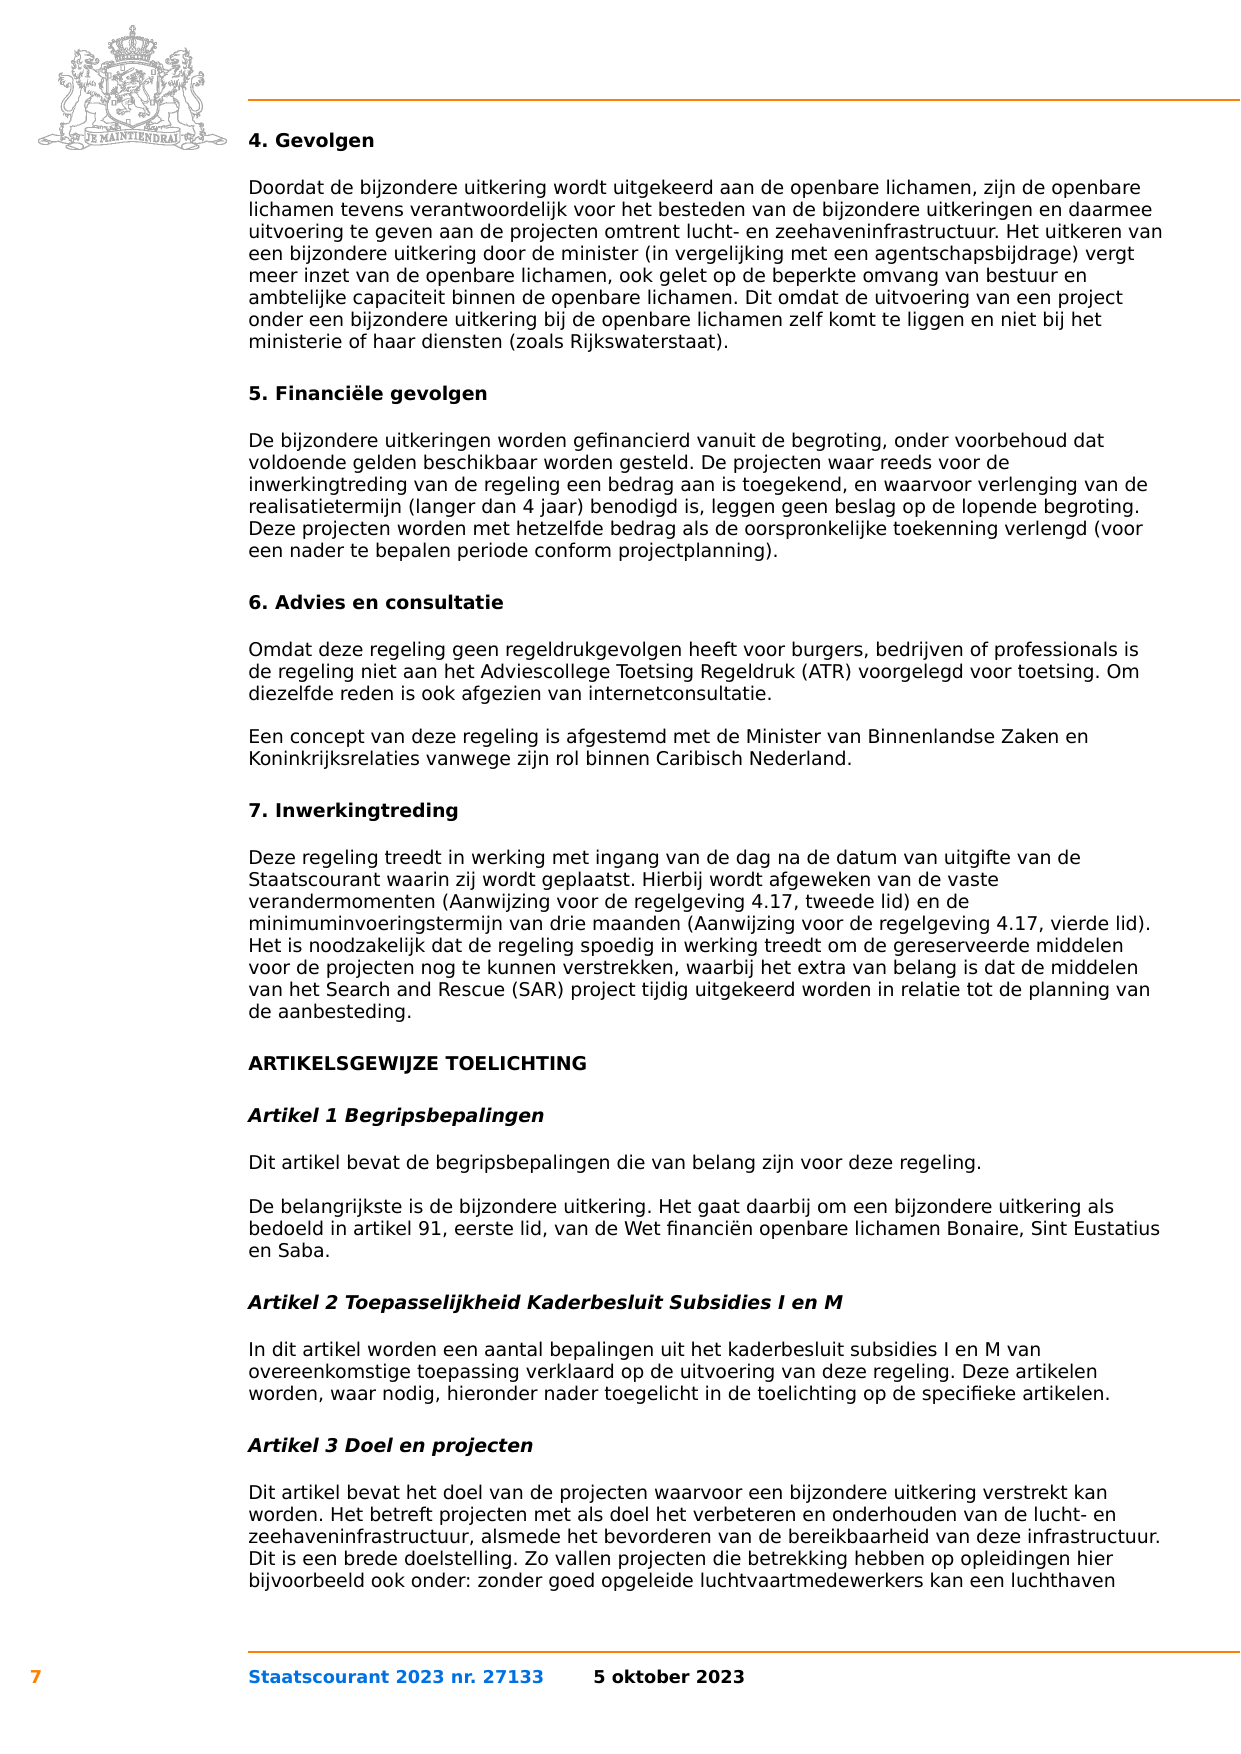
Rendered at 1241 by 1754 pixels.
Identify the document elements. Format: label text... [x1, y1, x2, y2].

picture [38, 25, 227, 150]
text Omdat deze regeling geen regeldrukgevolgen heeft voor burgers, bedrijven of professionals is de regeling niet aan het Adviescollege Toetsing Regeldruk (ATR) voorgelegd voor toetsing. Om diezelfde reden is ook afgezien van internetconsultatie. [248, 638, 1163, 704]
text De bijzondere uitkeringen worden gefinancierd vanuit de begroting, onder voorbehoud dat voldoende gelden beschikbaar worden gesteld. De projecten waar reeds voor de inwerkingtreding van de regeling een bedrag aan is toegekend, en waarvoor verlenging van de realisatietermijn (langer dan 4 jaar) benodigd is, leggen geen beslag op de lopende begroting. Deze projecten worden met hetzelfde bedrag als de oorspronkelijke toekenning verlengd (voor een nader te bepalen periode conform projectplanning). [248, 430, 1163, 562]
subtitle 5. Financiële gevolgen [248, 383, 1163, 405]
subtitle 7. Inwerkingtreding [248, 800, 1163, 822]
subtitle Artikel 3 Doel en projecten [248, 1435, 1163, 1457]
text Doordat de bijzondere uitkering wordt uitgekeerd aan de openbare lichamen, zijn de openbare lichamen tevens verantwoordelijk voor het besteden van de bijzondere uitkeringen en daarmee uitvoering te geven aan de projecten omtrent lucht- en zeehaveninfrastructuur. Het uitkeren van een bijzondere uitkering door de minister (in vergelijking met een agentschapsbijdrage) vergt meer inzet van de openbare lichamen, ook gelet op de beperkte omvang van bestuur en ambtelijke capaciteit binnen de openbare lichamen. Dit omdat de uitvoering van een project onder een bijzondere uitkering bij de openbare lichamen zelf komt te liggen en niet bij het ministerie of haar diensten (zoals Rijkswaterstaat). [248, 177, 1163, 353]
subtitle Artikel 2 Toepasselijkheid Kaderbesluit Subsidies I en M [248, 1292, 1163, 1314]
text Dit artikel bevat het doel van de projecten waarvoor een bijzondere uitkering verstrekt kan worden. Het betreft projecten met als doel het verbeteren en onderhouden van de lucht- en zeehaveninfrastructuur, alsmede het bevorderen van de bereikbaarheid van deze infrastructuur. Dit is een brede doelstelling. Zo vallen projecten die betrekking hebben op opleidingen hier bijvoorbeeld ook onder: zonder goed opgeleide luchtvaartmedewerkers kan een luchthaven [248, 1482, 1163, 1592]
text Een concept van deze regeling is afgestemd met de Minister van Binnenlandse Zaken en Koninkrijksrelaties vanwege zijn rol binnen Caribisch Nederland. [248, 726, 1163, 770]
text De belangrijkste is de bijzondere uitkering. Het gaat daarbij om een bijzondere uitkering als bedoeld in artikel 91, eerste lid, van de Wet financiën openbare lichamen Bonaire, Sint Eustatius en Saba. [248, 1196, 1163, 1262]
text Dit artikel bevat de begripsbepalingen die van belang zijn voor deze regeling. [248, 1152, 1163, 1174]
text Deze regeling treedt in werking met ingang van de dag na de datum van uitgifte van de Staatscourant waarin zij wordt geplaatst. Hierbij wordt afgeweken van de vaste verandermomenten (Aanwijzing voor de regelgeving 4.17, tweede lid) en de minimuminvoeringstermijn van drie maanden (Aanwijzing voor de regelgeving 4.17, vierde lid). Het is noodzakelijk dat de regeling spoedig in werking treedt om de gereserveerde middelen voor de projecten nog te kunnen verstrekken, waarbij het extra van belang is dat de middelen van het Search and Rescue (SAR) project tijdig uitgekeerd worden in relatie tot de planning van de aanbesteding. [248, 847, 1163, 1023]
subtitle 4. Gevolgen [248, 130, 1163, 152]
subtitle 6. Advies en consultatie [248, 592, 1163, 613]
text In dit artikel worden een aantal bepalingen uit het kaderbesluit subsidies I en M van overeenkomstige toepassing verklaard op de uitvoering van deze regeling. Deze artikelen worden, waar nodig, hieronder nader toegelicht in de toelichting op de specifieke artikelen. [248, 1339, 1163, 1405]
subtitle ARTIKELSGEWIJZE TOELICHTING [248, 1053, 1163, 1075]
subtitle Artikel 1 Begripsbepalingen [248, 1105, 1163, 1127]
